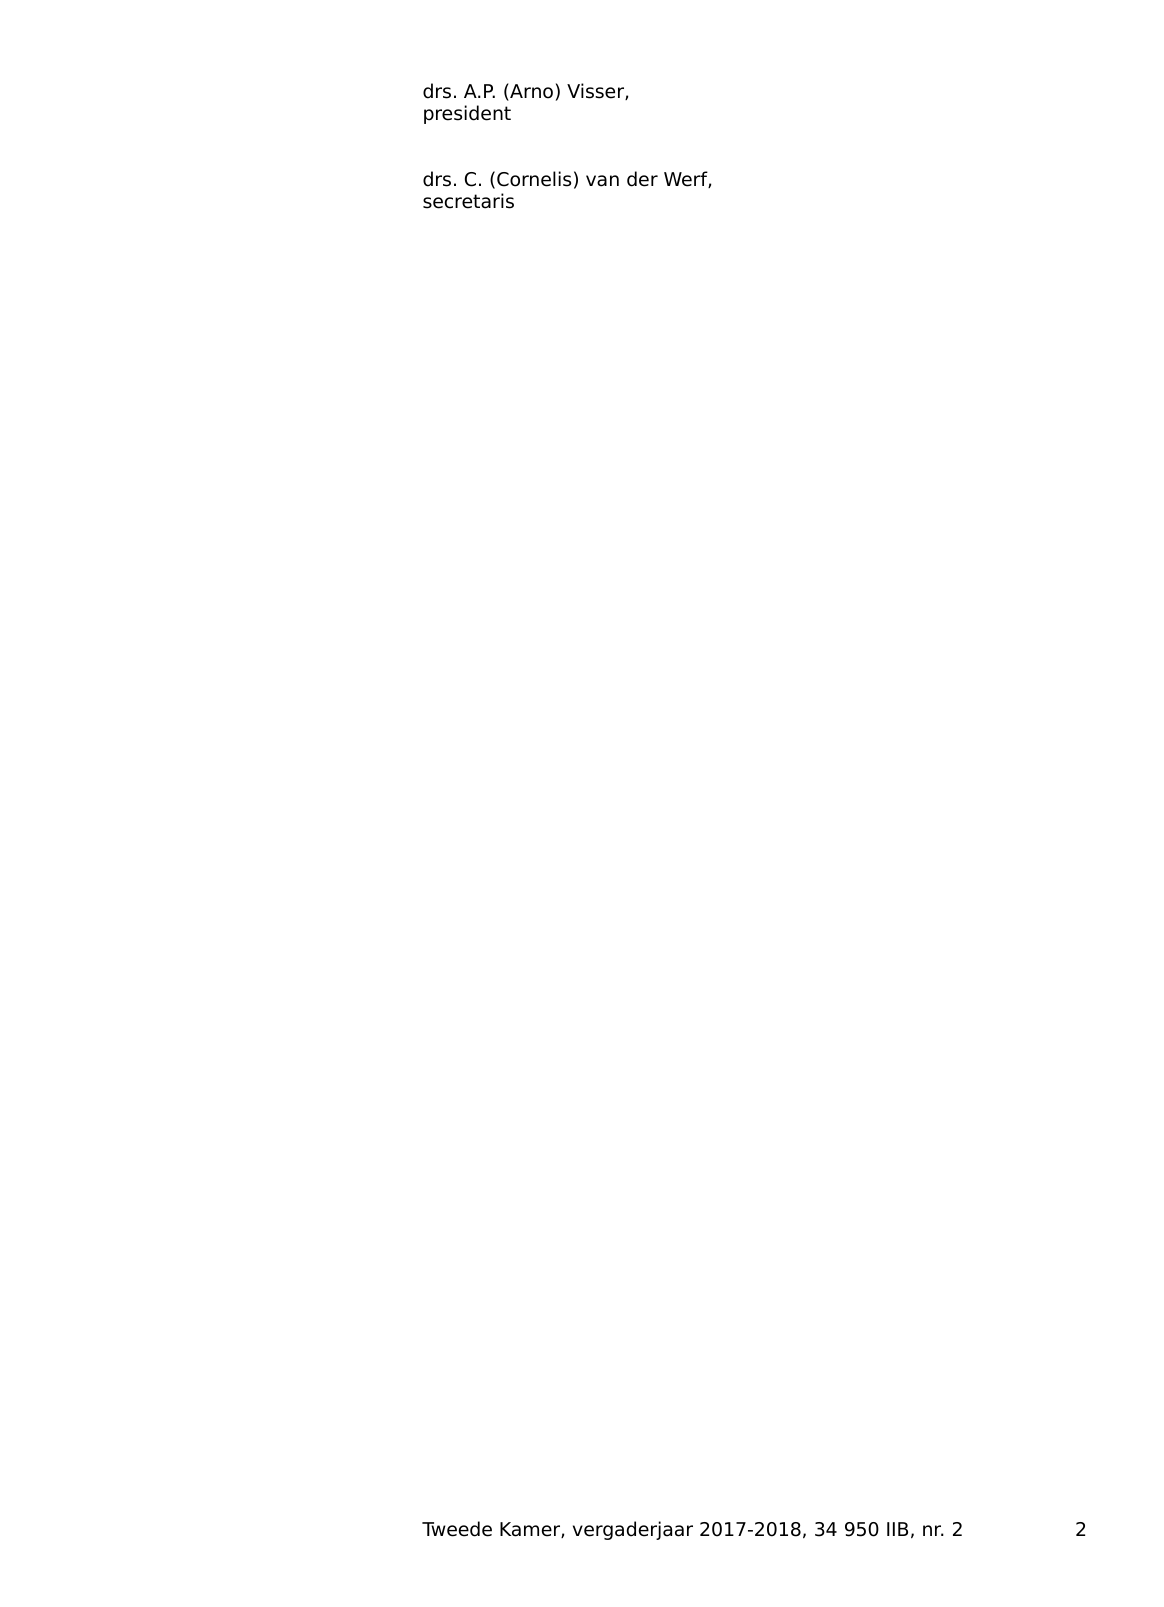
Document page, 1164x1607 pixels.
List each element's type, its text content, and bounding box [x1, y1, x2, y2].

text drs. A.P. (Arno) Visser, president [422, 59, 1087, 125]
text drs. C. (Cornelis) van der Werf, secretaris [422, 147, 1087, 213]
